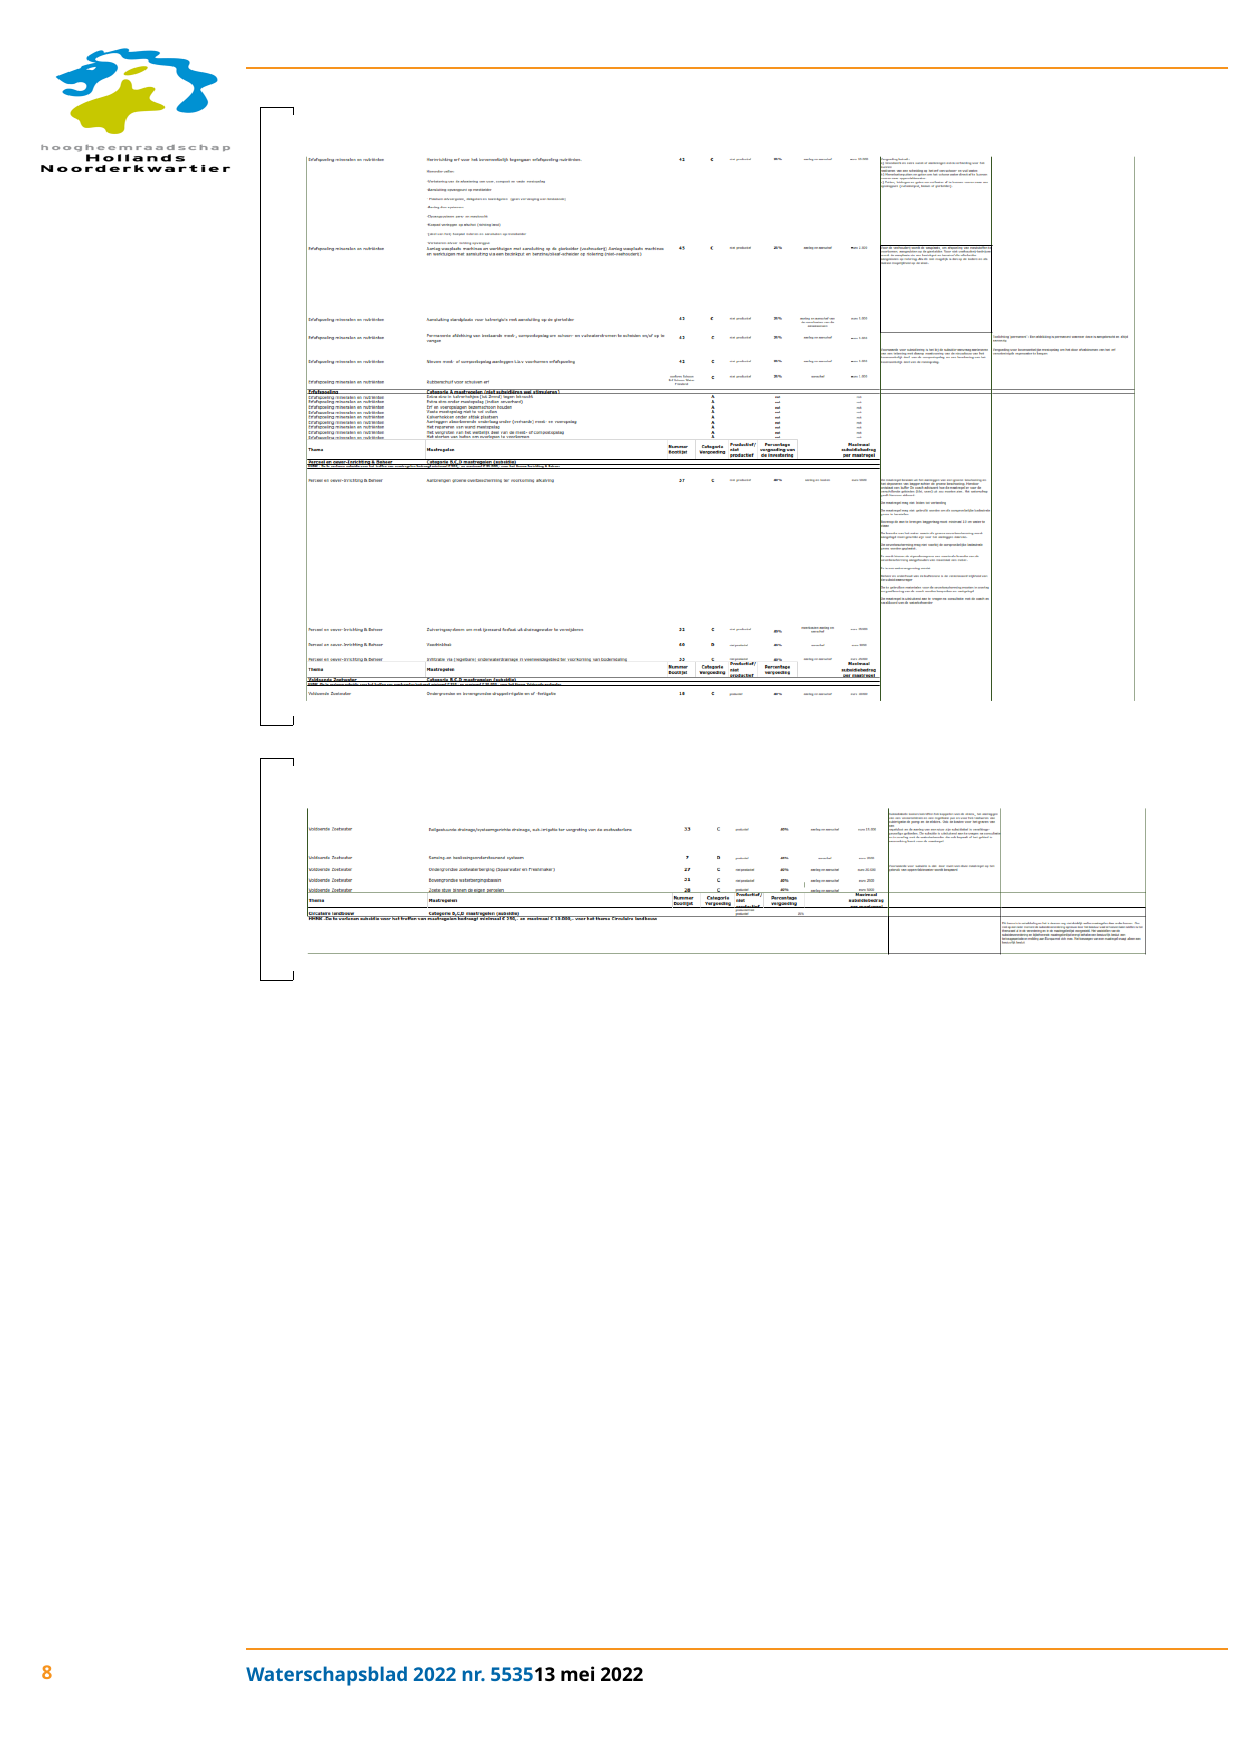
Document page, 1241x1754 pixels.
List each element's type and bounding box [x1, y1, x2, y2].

picture [268, 766, 1173, 971]
picture [41, 47, 231, 172]
picture [268, 115, 1173, 716]
